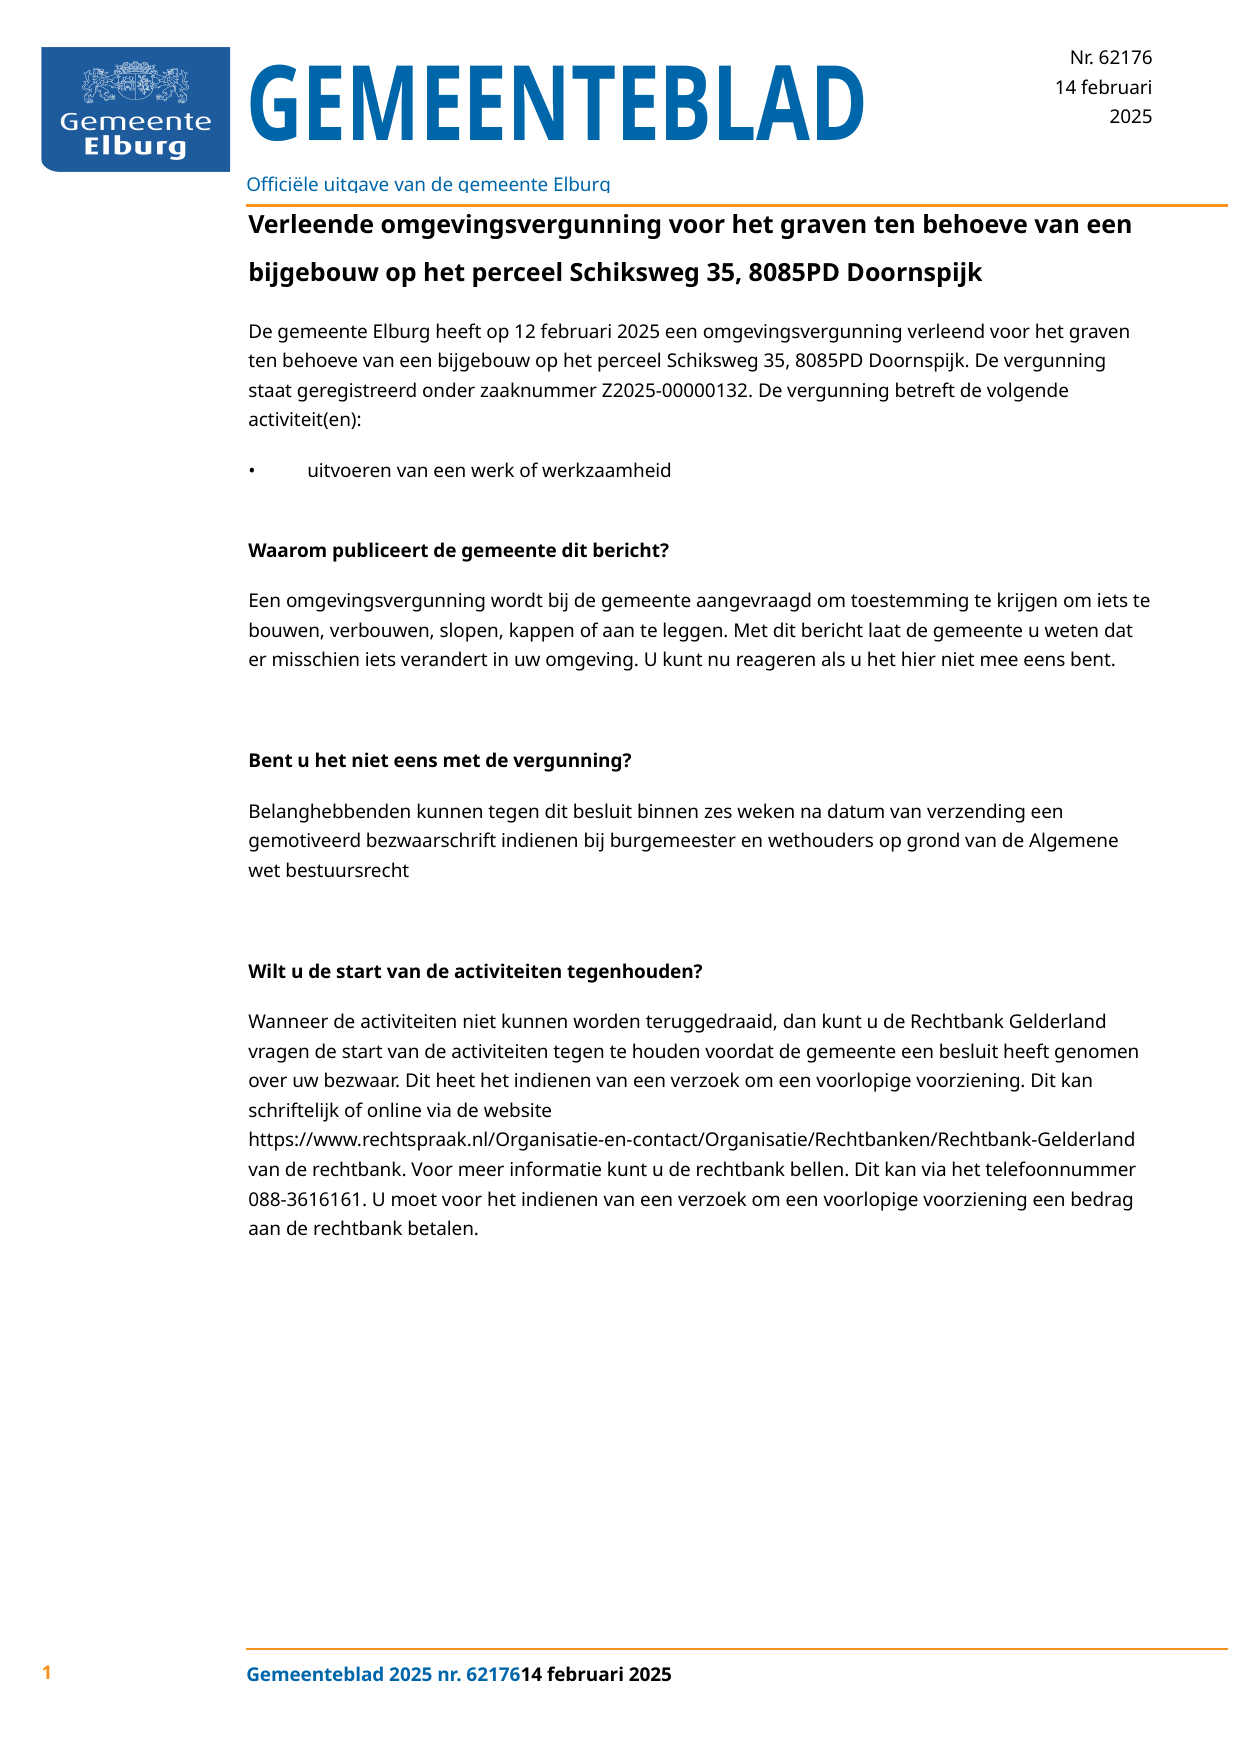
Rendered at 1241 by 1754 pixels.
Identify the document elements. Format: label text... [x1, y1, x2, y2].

picture [41, 47, 231, 172]
text Een omgevingsvergunning wordt bij de gemeente aangevraagd om toestemming te krijgen om iets te bouwen, verbouwen, slopen, kappen of aan te leggen. Met dit bericht laat de gemeente u weten dat er misschien iets verandert in uw omgeving. U kunt nu reageren als u het hier niet mee eens bent. [248, 587, 1152, 672]
text Waarom publiceert de gemeente dit bericht? [248, 537, 1152, 563]
text De gemeente Elburg heeft op 12 februari 2025 een omgevingsvergunning verleend voor het graven ten behoeve van een bijgebouw op het perceel Schiksweg 35, 8085PD Doornspijk. De vergunning staat geregistreerd onder zaaknummer Z2025-00000132. De vergunning betreft de volgende activiteit(en): [248, 318, 1152, 432]
text Wanneer de activiteiten niet kunnen worden teruggedraaid, dan kunt u de Rechtbank Gelderland vragen de start van de activiteiten tegen te houden voordat de gemeente een besluit heeft genomen over uw bezwaar. Dit heet het indienen van een verzoek om een voorlopige voorziening. Dit kan schriftelijk of online via de website https://www.rechtspraak.nl/Organisatie-en-contact/Organisatie/Rechtbanken/Rechtbank-Gelderland van de rechtbank. Voor meer informatie kunt u de rechtbank bellen. Dit kan via het telefoonnummer 088-3616161. U moet voor het indienen van een verzoek om een voorlopige voorziening een bedrag aan de rechtbank betalen. [248, 1008, 1152, 1241]
text Wilt u de start van de activiteiten tegenhouden? [248, 958, 1152, 984]
text Bent u het niet eens met de vergunning? [248, 747, 1152, 773]
text Belanghebbenden kunnen tegen dit besluit binnen zes weken na datum van verzending een gemotiveerd bezwaarschrift indienen bij burgemeester en wethouders op grond van de Algemene wet bestuursrecht [248, 798, 1152, 883]
list uitvoeren van een werk of werkzaamheid [248, 457, 1152, 483]
text Verleende omgevingsvergunning voor het graven ten behoeve van een bijgebouw op het perceel Schiksweg 35, 8085PD Doornspijk [248, 207, 1152, 288]
